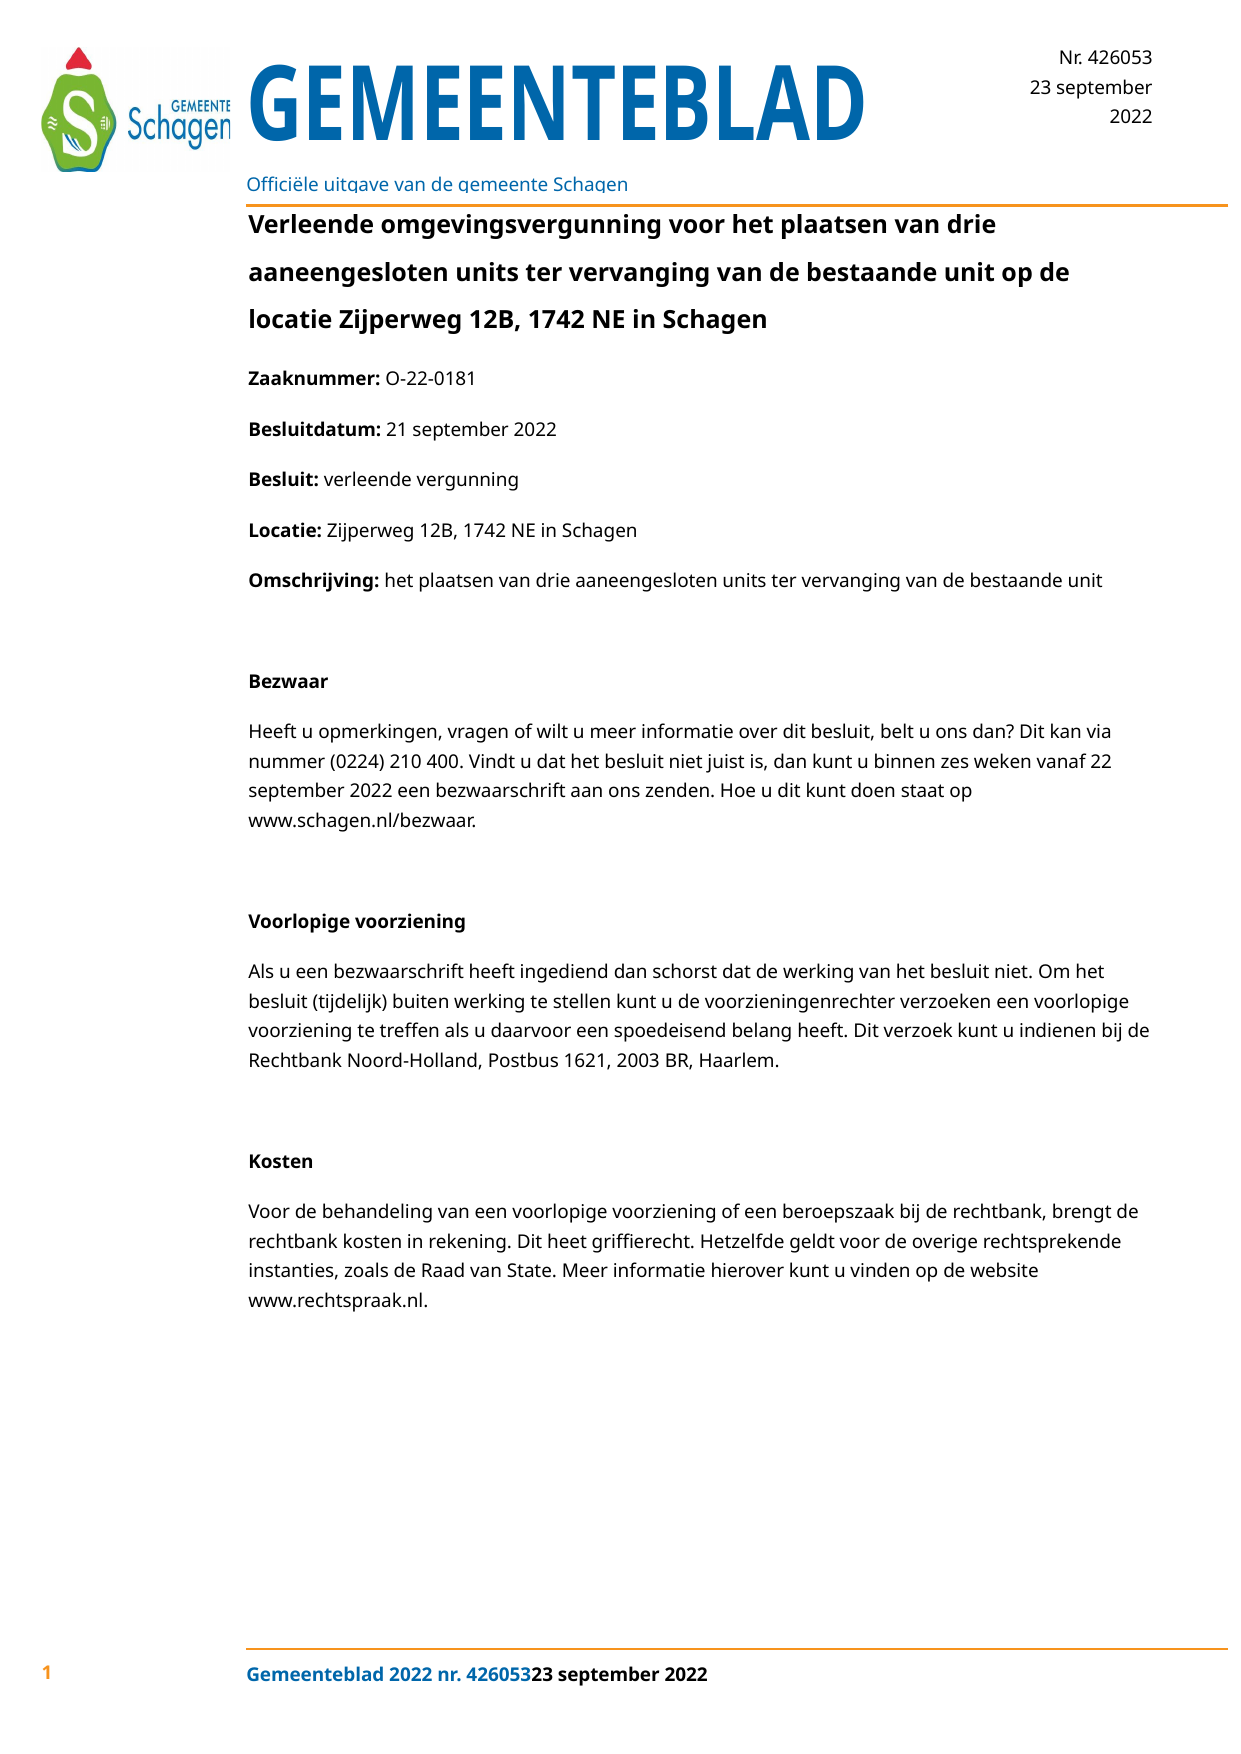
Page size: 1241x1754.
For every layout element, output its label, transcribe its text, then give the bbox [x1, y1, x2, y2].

text Bezwaar [248, 668, 1152, 694]
text Voor de behandeling van een voorlopige voorziening of een beroepszaak bij de rechtbank, brengt de rechtbank kosten in rekening. Dit heet griffierecht. Hetzelfde geldt voor de overige rechtsprekende instanties, zoals de Raad van State. Meer informatie hierover kunt u vinden op de website www.rechtspraak.nl. [248, 1198, 1152, 1313]
text Verleende omgevingsvergunning voor het plaatsen van drie aaneengesloten units ter vervanging van de bestaande unit op de locatie Zijperweg 12B, 1742 NE in Schagen [248, 207, 1152, 336]
text Heeft u opmerkingen, vragen of wilt u meer informatie over dit besluit, belt u ons dan? Dit kan via nummer (0224) 210 400. Vindt u dat het besluit niet juist is, dan kunt u binnen zes weken vanaf 22 september 2022 een bezwaarschrift aan ons zenden. Hoe u dit kunt doen staat op www.schagen.nl/bezwaar. [248, 718, 1152, 833]
text Kosten [248, 1148, 1152, 1174]
text Omschrijving: het plaatsen van drie aaneengesloten units ter vervanging van de bestaande unit [248, 567, 1152, 593]
text Besluitdatum: 21 september 2022 [248, 416, 1152, 442]
text Besluit: verleende vergunning [248, 466, 1152, 492]
text Zaaknummer: O-22-0181 [248, 366, 1152, 391]
text Voorlopige voorziening [248, 908, 1152, 934]
text Locatie: Zijperweg 12B, 1742 NE in Schagen [248, 517, 1152, 542]
picture [41, 47, 231, 172]
text Als u een bezwaarschrift heeft ingediend dan schorst dat de werking van het besluit niet. Om het besluit (tijdelijk) buiten werking te stellen kunt u de voorzieningenrechter verzoeken een voorlopige voorziening te treffen als u daarvoor een spoedeisend belang heeft. Dit verzoek kunt u indienen bij de Rechtbank Noord-Holland, Postbus 1621, 2003 BR, Haarlem. [248, 958, 1152, 1073]
